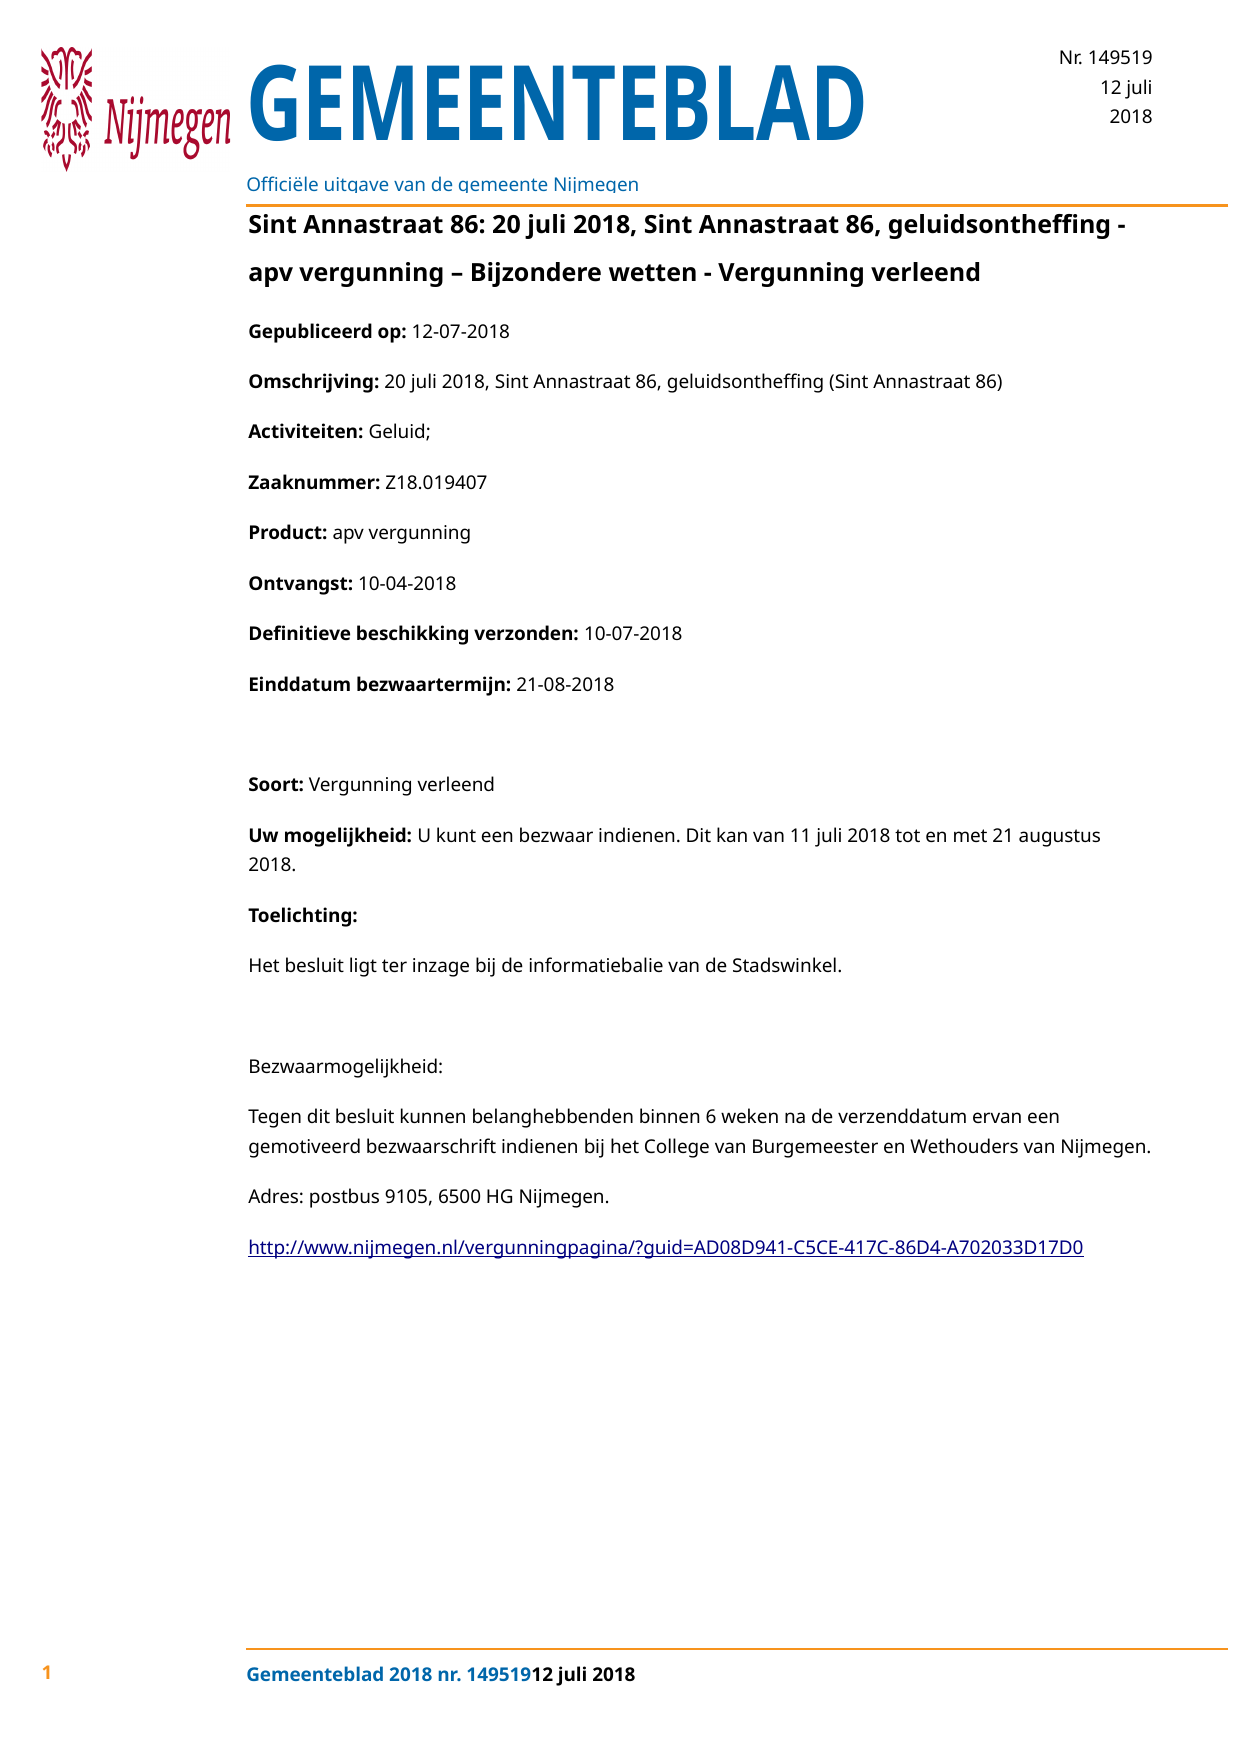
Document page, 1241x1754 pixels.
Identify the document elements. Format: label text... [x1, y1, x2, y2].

text Gepubliceerd op: 12-07-2018 [248, 318, 1152, 344]
text http://www.nijmegen.nl/vergunningpagina/?guid=AD08D941-C5CE-417C-86D4-A702033D17D0 [248, 1234, 1152, 1260]
text Activiteiten: Geluid; [248, 419, 1152, 444]
text Zaaknummer: Z18.019407 [248, 469, 1152, 495]
text Omschrijving: 20 juli 2018, Sint Annastraat 86, geluidsontheffing (Sint Annastraat 86) [248, 368, 1152, 394]
text Uw mogelijkheid: U kunt een bezwaar indienen. Dit kan van 11 juli 2018 tot en met 21 augustus 2018. [248, 822, 1152, 877]
text Het besluit ligt ter inzage bij de informatiebalie van de Stadswinkel. [248, 952, 1152, 978]
text Sint Annastraat 86: 20 juli 2018, Sint Annastraat 86, geluidsontheffing - apv vergunning – Bijzondere wetten - Vergunning verleend [248, 207, 1152, 288]
text Bezwaarmogelijkheid: [248, 1053, 1152, 1079]
text Soort: Vergunning verleend [248, 772, 1152, 797]
text Adres: postbus 9105, 6500 HG Nijmegen. [248, 1184, 1152, 1209]
text Einddatum bezwaartermijn: 21-08-2018 [248, 671, 1152, 697]
text Product: apv vergunning [248, 519, 1152, 545]
picture [41, 47, 231, 172]
text Toelichting: [248, 902, 1152, 928]
text Definitieve beschikking verzonden: 10-07-2018 [248, 620, 1152, 646]
text Ontvangst: 10-04-2018 [248, 570, 1152, 596]
text Tegen dit besluit kunnen belanghebbenden binnen 6 weken na de verzenddatum ervan een gemotiveerd bezwaarschrift indienen bij het College van Burgemeester en Wethouders van Nijmegen. [248, 1104, 1152, 1159]
